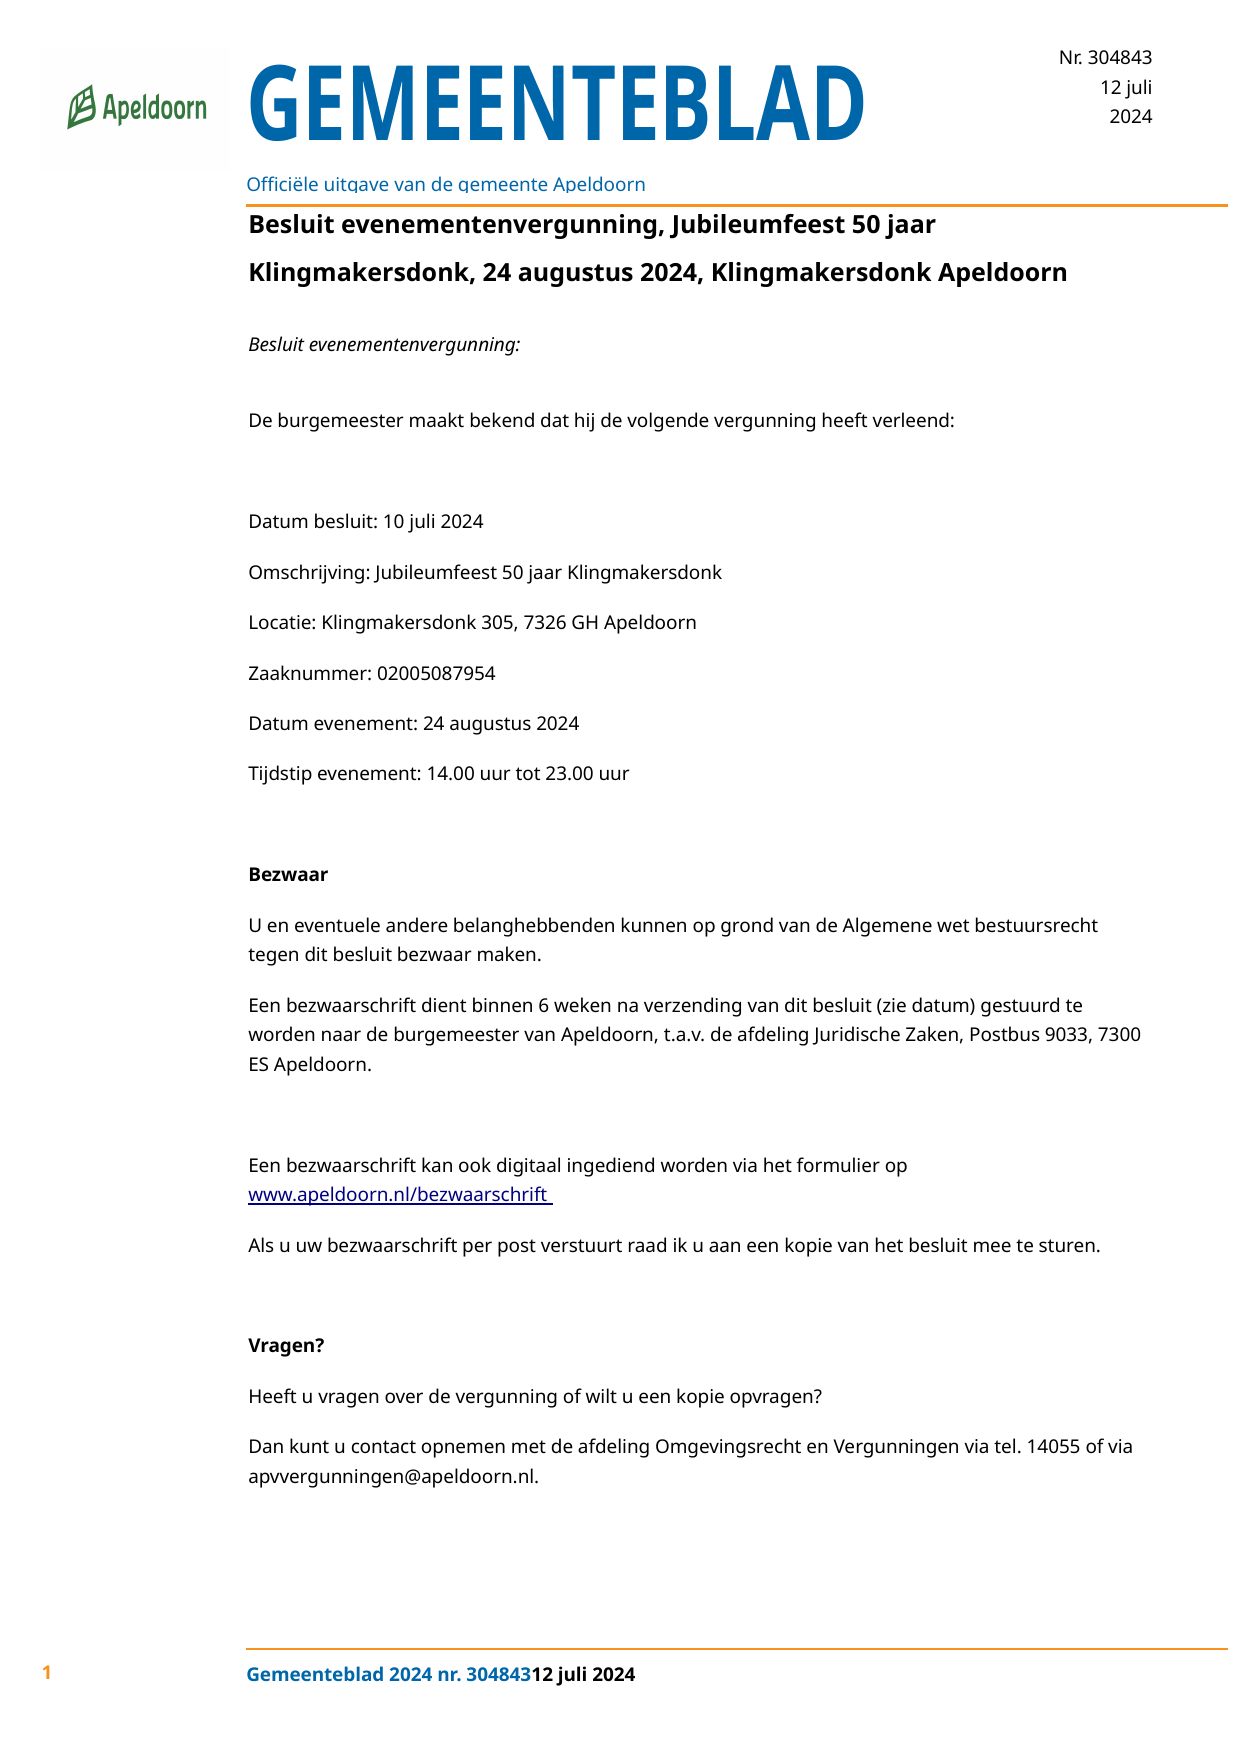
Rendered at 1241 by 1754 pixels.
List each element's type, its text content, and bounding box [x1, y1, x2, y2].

text Een bezwaarschrift dient binnen 6 weken na verzending van dit besluit (zie datum) gestuurd te worden naar de burgemeester van Apeldoorn, t.a.v. de afdeling Juridische Zaken, Postbus 9033, 7300 ES Apeldoorn. [248, 992, 1152, 1077]
text Een bezwaarschrift kan ook digitaal ingediend worden via het formulier op www.apeldoorn.nl/bezwaarschrift [248, 1152, 1152, 1207]
text De burgemeester maakt bekend dat hij de volgende vergunning heeft verleend: [248, 408, 1152, 433]
text Datum besluit: 10 juli 2024 [248, 508, 1152, 534]
text Vragen? [248, 1333, 1152, 1358]
text Datum evenement: 24 augustus 2024 [248, 710, 1152, 736]
text Tijdstip evenement: 14.00 uur tot 23.00 uur [248, 761, 1152, 786]
picture [41, 47, 231, 172]
text Dan kunt u contact opnemen met de afdeling Omgevingsrecht en Vergunningen via tel. 14055 of via apvvergunningen@apeldoorn.nl. [248, 1433, 1152, 1489]
text Heeft u vragen over de vergunning of wilt u een kopie opvragen? [248, 1383, 1152, 1409]
text Bezwaar [248, 861, 1152, 887]
text Besluit evenementenvergunning: [248, 331, 1152, 357]
text U en eventuele andere belanghebbenden kunnen op grond van de Algemene wet bestuursrecht tegen dit besluit bezwaar maken. [248, 912, 1152, 967]
text Besluit evenementenvergunning, Jubileumfeest 50 jaar Klingmakersdonk, 24 augustus 2024, Klingmakersdonk Apeldoorn [248, 207, 1152, 288]
text Omschrijving: Jubileumfeest 50 jaar Klingmakersdonk [248, 559, 1152, 584]
text Locatie: Klingmakersdonk 305, 7326 GH Apeldoorn [248, 609, 1152, 635]
text Als u uw bezwaarschrift per post verstuurt raad ik u aan een kopie van het besluit mee te sturen. [248, 1232, 1152, 1257]
text Zaaknummer: 02005087954 [248, 660, 1152, 685]
